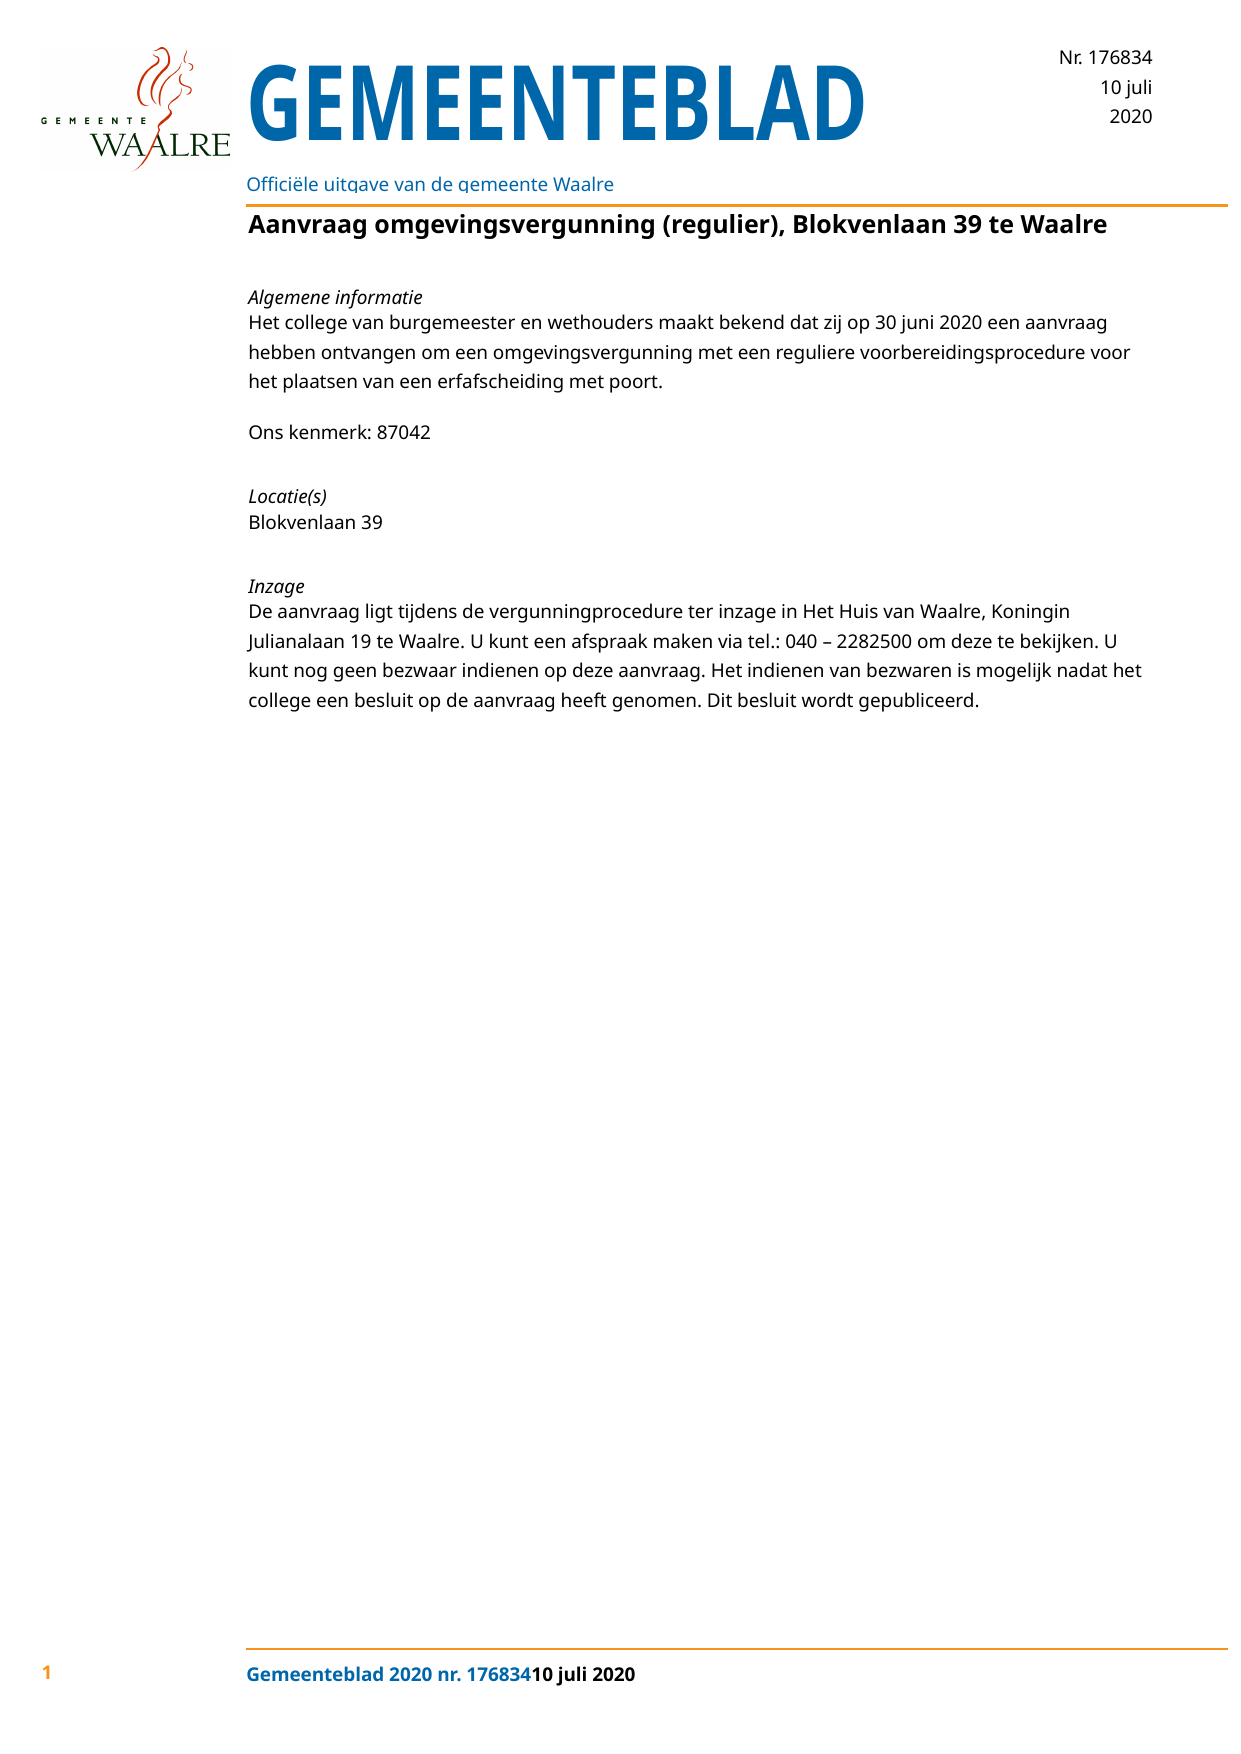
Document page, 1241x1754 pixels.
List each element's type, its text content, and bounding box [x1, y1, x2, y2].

text Algemene informatie [248, 284, 1152, 309]
picture [41, 47, 231, 172]
text Het college van burgemeester en wethouders maakt bekend dat zij op 30 juni 2020 een aanvraag hebben ontvangen om een omgevingsvergunning met een reguliere voorbereidingsprocedure voor het plaatsen van een erfafscheiding met poort. [248, 309, 1152, 394]
text Blokvenlaan 39 [248, 509, 1152, 534]
text De aanvraag ligt tijdens de vergunningprocedure ter inzage in Het Huis van Waalre, Koningin Julianalaan 19 te Waalre. U kunt een afspraak maken via tel.: 040 – 2282500 om deze te bekijken. U kunt nog geen bezwaar indienen op deze aanvraag. Het indienen van bezwaren is mogelijk nadat het college een besluit op de aanvraag heeft genomen. Dit besluit wordt gepubliceerd. [248, 598, 1152, 713]
text Aanvraag omgevingsvergunning (regulier), Blokvenlaan 39 te Waalre [248, 207, 1152, 241]
text Ons kenmerk: 87042 [248, 419, 1152, 445]
text Locatie(s) [248, 483, 1152, 509]
text Inzage [248, 573, 1152, 598]
